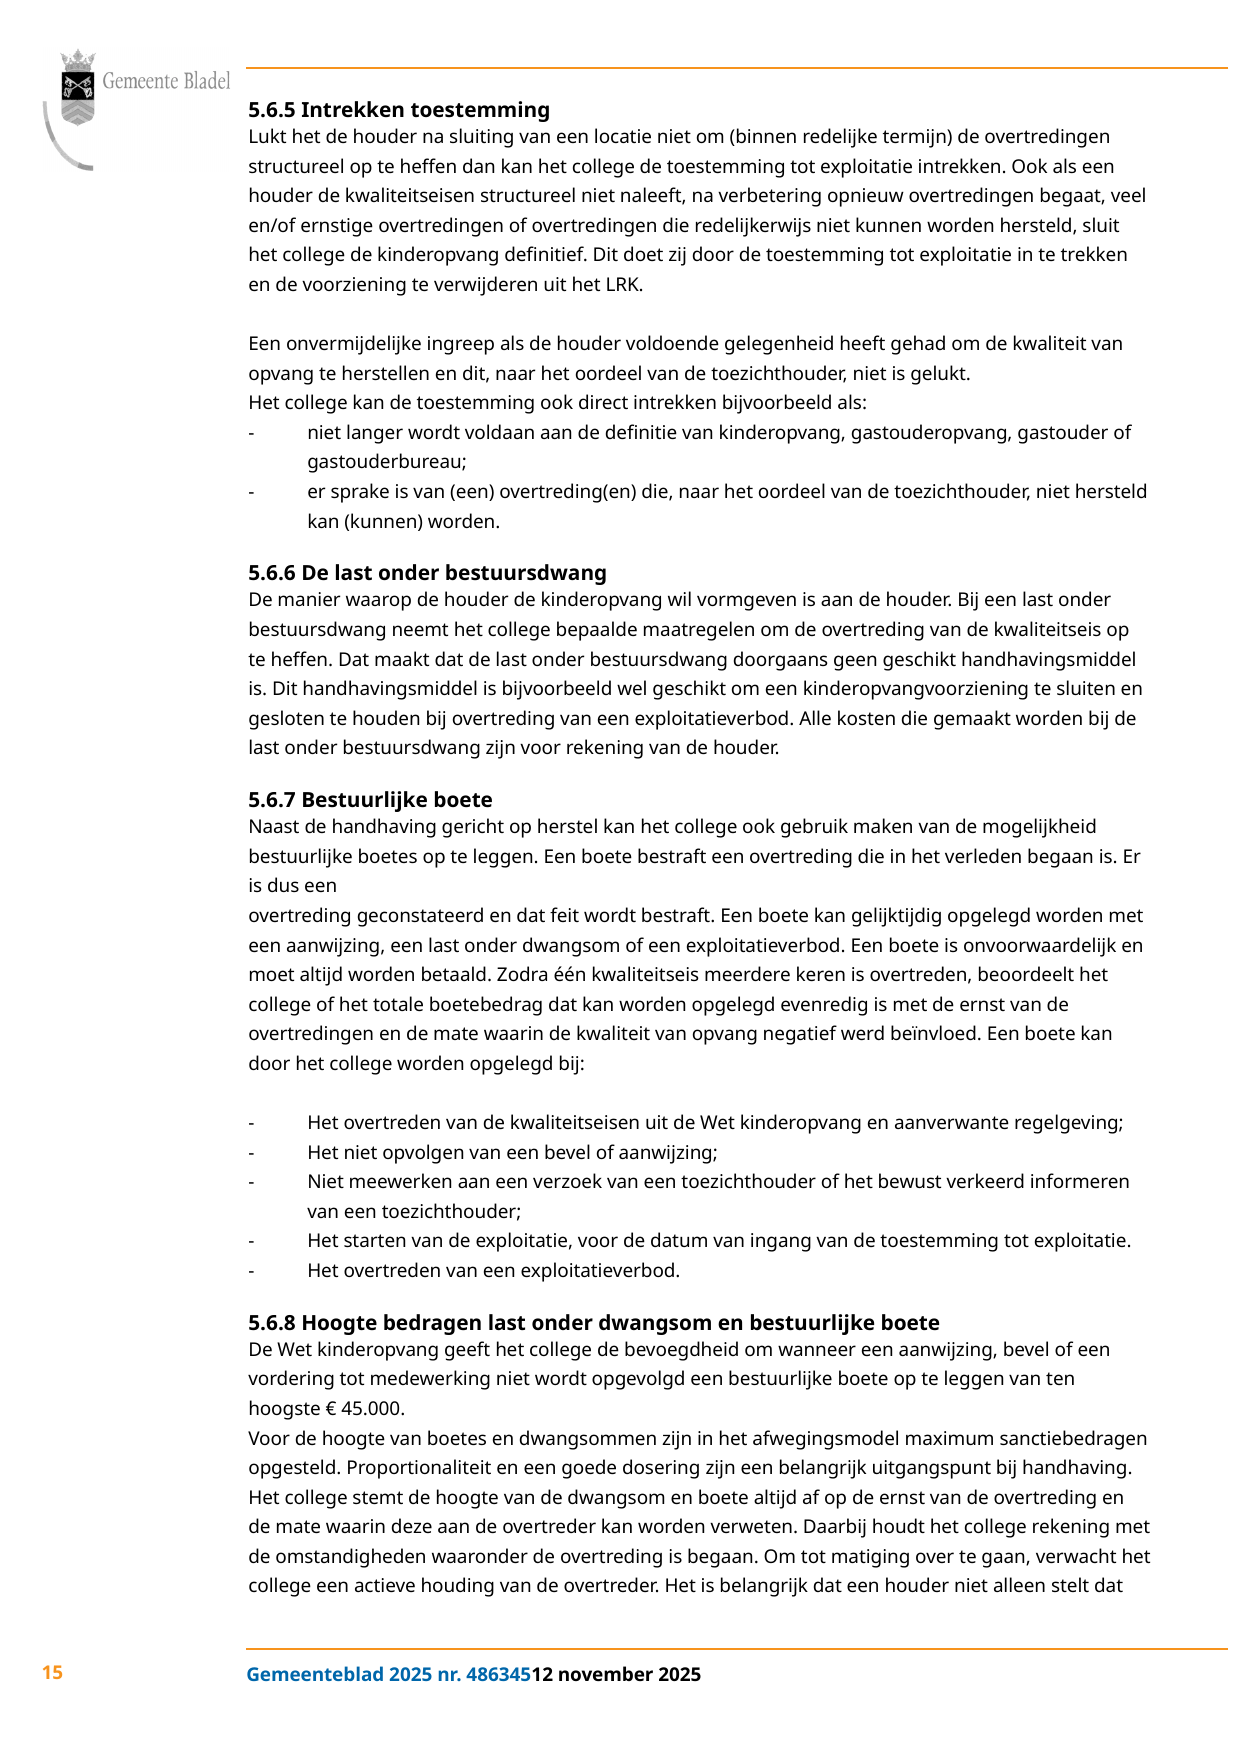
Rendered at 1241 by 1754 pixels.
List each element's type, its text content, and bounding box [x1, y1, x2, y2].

text De manier waarop de houder de kinderopvang wil vormgeven is aan de houder. Bij een last onder bestuursdwang neemt het college bepaalde maatregelen om de overtreding van de kwaliteitseis op te heffen. Dat maakt dat de last onder bestuursdwang doorgaans geen geschikt handhavingsmiddel is. Dit handhavingsmiddel is bijvoorbeeld wel geschikt om een kinderopvangvoorziening te sluiten en gesloten te houden bij overtreding van een exploitatieverbod. Alle kosten die gemaakt worden bij de last onder bestuursdwang zijn voor rekening van de houder. [248, 587, 1152, 760]
text Een onvermijdelijke ingreep als de houder voldoende gelegenheid heeft gehad om de kwaliteit van opvang te herstellen en dit, naar het oordeel van de toezichthouder, niet is gelukt. [248, 330, 1152, 386]
text Naast de handhaving gericht op herstel kan het college ook gebruik maken van de mogelijkheid bestuurlijke boetes op te leggen. Een boete bestraft een overtreding die in het verleden begaan is. Er is dus een [248, 813, 1152, 898]
text De Wet kinderopvang geeft het college de bevoegdheid om wanneer een aanwijzing, bevel of een vordering tot medewerking niet wordt opgevolgd een bestuurlijke boete op te leggen van ten hoogste € 45.000. [248, 1336, 1152, 1421]
picture [41, 47, 231, 172]
list Het overtreden van de kwaliteitseisen uit de Wet kinderopvang en aanverwante regelgeving; [248, 1109, 1152, 1135]
list Het niet opvolgen van een bevel of aanwijzing; [248, 1139, 1152, 1164]
text 5.6.8 Hoogte bedragen last onder dwangsom en bestuurlijke boete [248, 1308, 1152, 1336]
list Niet meewerken aan een verzoek van een toezichthouder of het bewust verkeerd informeren van een toezichthouder; [248, 1168, 1152, 1224]
list er sprake is van (een) overtreding(en) die, naar het oordeel van de toezichthouder, niet hersteld kan (kunnen) worden. [248, 478, 1152, 533]
text Voor de hoogte van boetes en dwangsommen zijn in het afwegingsmodel maximum sanctiebedragen opgesteld. Proportionaliteit en een goede dosering zijn een belangrijk uitgangspunt bij handhaving. Het college stemt de hoogte van de dwangsom en boete altijd af op de ernst van de overtreding en de mate waarin deze aan de overtreder kan worden verweten. Daarbij houdt het college rekening met de omstandigheden waaronder de overtreding is begaan. Om tot matiging over te gaan, verwacht het college een actieve houding van de overtreder. Het is belangrijk dat een houder niet alleen stelt dat [248, 1425, 1152, 1598]
text 5.6.7 Bestuurlijke boete [248, 785, 1152, 813]
list Het starten van de exploitatie, voor de datum van ingang van de toestemming tot exploitatie. [248, 1228, 1152, 1253]
text 5.6.5 Intrekken toestemming [248, 95, 1152, 123]
text overtreding geconstateerd en dat feit wordt bestraft. Een boete kan gelijktijdig opgelegd worden met een aanwijzing, een last onder dwangsom of een exploitatieverbod. Een boete is onvoorwaardelijk en moet altijd worden betaald. Zodra één kwaliteitseis meerdere keren is overtreden, beoordeelt het college of het totale boetebedrag dat kan worden opgelegd evenredig is met de ernst van de overtredingen en de mate waarin de kwaliteit van opvang negatief werd beïnvloed. Een boete kan door het college worden opgelegd bij: [248, 902, 1152, 1076]
text Lukt het de houder na sluiting van een locatie niet om (binnen redelijke termijn) de overtredingen structureel op te heffen dan kan het college de toestemming tot exploitatie intrekken. Ook als een houder de kwaliteitseisen structureel niet naleeft, na verbetering opnieuw overtredingen begaat, veel en/of ernstige overtredingen of overtredingen die redelijkerwijs niet kunnen worden hersteld, sluit het college de kinderopvang definitief. Dit doet zij door de toestemming tot exploitatie in te trekken en de voorziening te verwijderen uit het LRK. [248, 123, 1152, 297]
list niet langer wordt voldaan aan de definitie van kinderopvang, gastouderopvang, gastouder of gastouderbureau; [248, 419, 1152, 474]
list Het overtreden van een exploitatieverbod. [248, 1257, 1152, 1283]
text 5.6.6 De last onder bestuursdwang [248, 558, 1152, 587]
text Het college kan de toestemming ook direct intrekken bijvoorbeeld als: [248, 389, 1152, 415]
